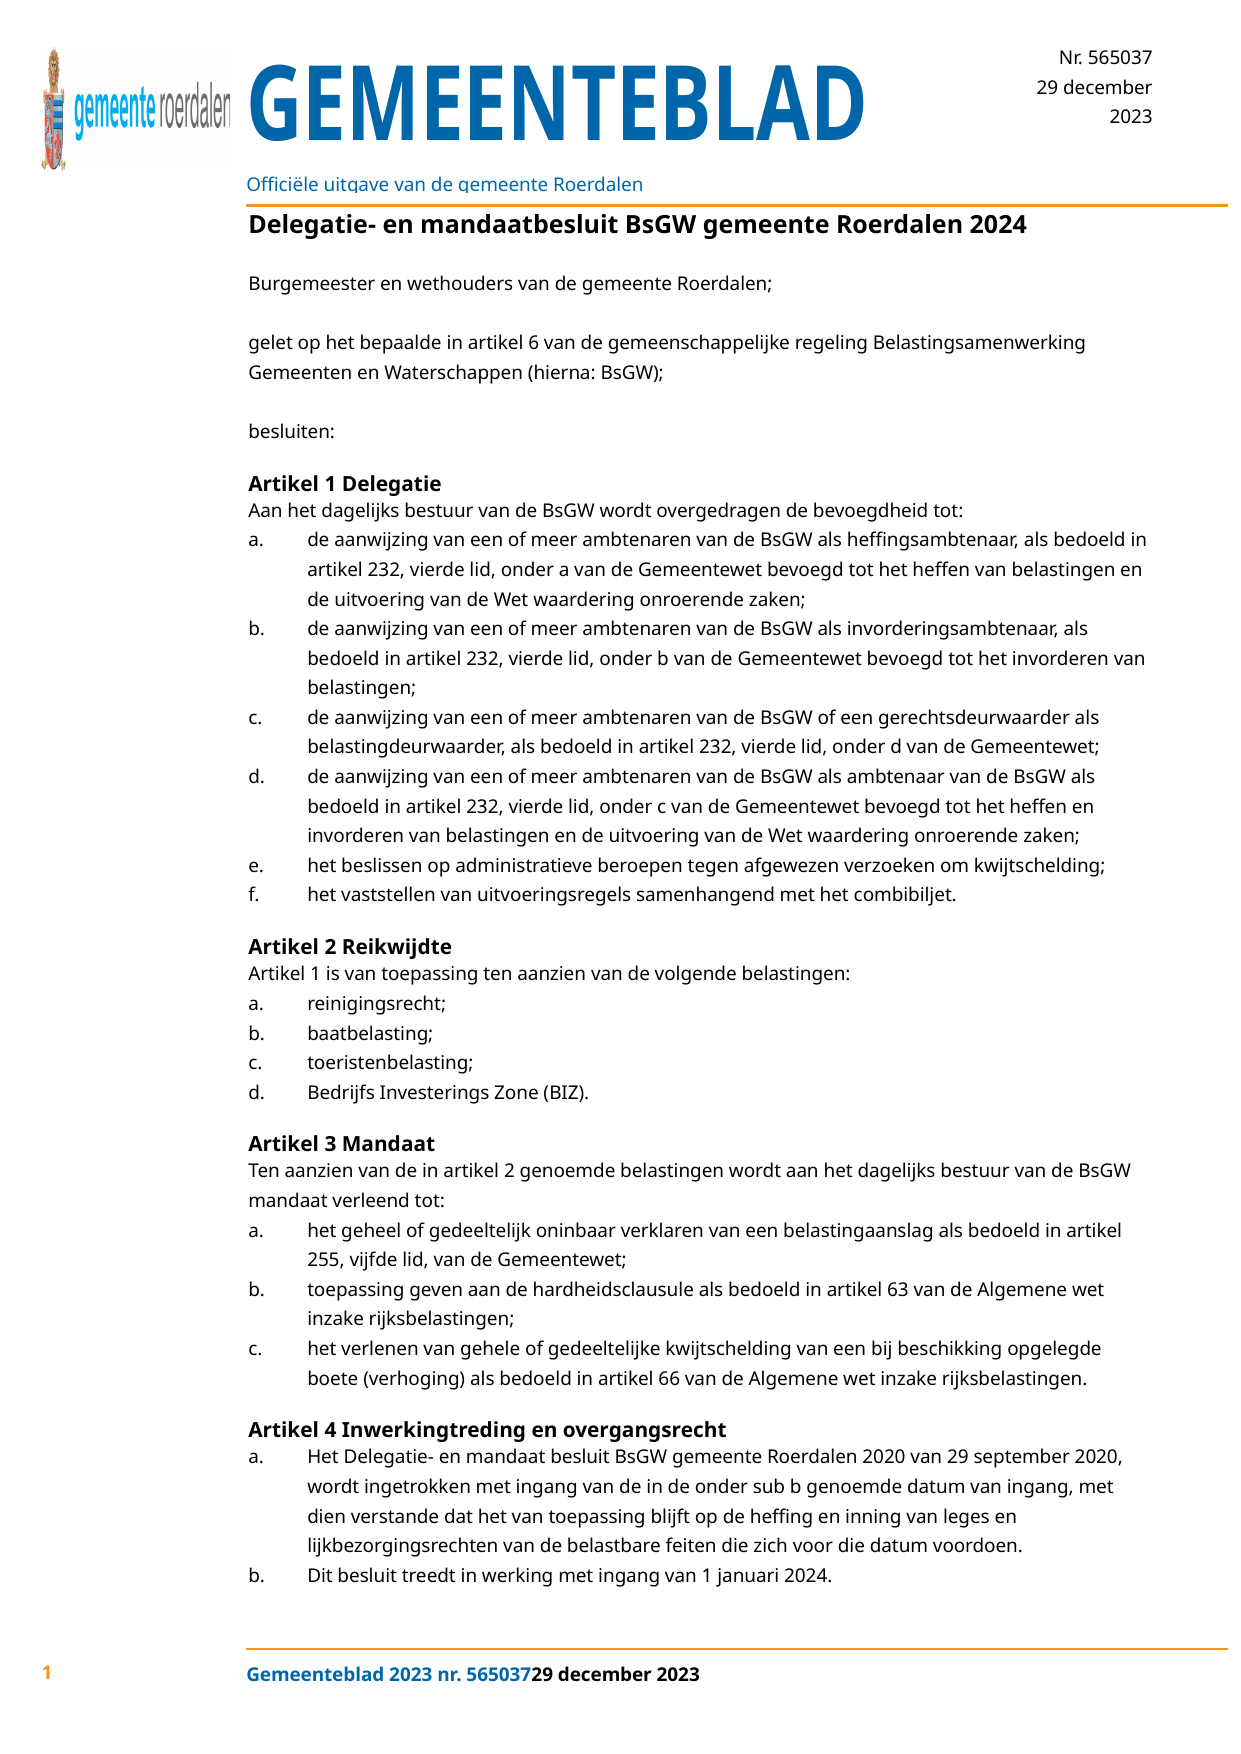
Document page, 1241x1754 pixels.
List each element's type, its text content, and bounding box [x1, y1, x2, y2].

list het beslissen op administratieve beroepen tegen afgewezen verzoeken om kwijtschelding; [248, 852, 1152, 878]
list toepassing geven aan de hardheidsclausule als bedoeld in artikel 63 van de Algemene wet inzake rijksbelastingen; [248, 1276, 1152, 1331]
text Ten aanzien van de in artikel 2 genoemde belastingen wordt aan het dagelijks bestuur van de BsGW mandaat verleend tot: [248, 1158, 1152, 1213]
text Aan het dagelijks bestuur van de BsGW wordt overgedragen de bevoegdheid tot: [248, 497, 1152, 523]
text Artikel 1 Delegatie [248, 469, 1152, 497]
picture [41, 47, 231, 172]
text Artikel 2 Reikwijdte [248, 932, 1152, 961]
list Dit besluit treedt in werking met ingang van 1 januari 2024. [248, 1562, 1152, 1588]
list toeristenbelasting; [248, 1049, 1152, 1075]
list Het Delegatie- en mandaat besluit BsGW gemeente Roerdalen 2020 van 29 september 2020, wordt ingetrokken met ingang van de in de onder sub b genoemde datum van ingang, met dien verstande dat het van toepassing blijft op de heffing en inning van leges en lijkbezorgingsrechten van de belastbare feiten die zich voor die datum voordoen. [248, 1444, 1152, 1558]
list Bedrijfs Investerings Zone (BIZ). [248, 1079, 1152, 1104]
list het geheel of gedeeltelijk oninbaar verklaren van een belastingaanslag als bedoeld in artikel 255, vijfde lid, van de Gemeentewet; [248, 1217, 1152, 1272]
list de aanwijzing van een of meer ambtenaren van de BsGW of een gerechtsdeurwaarder als belastingdeurwaarder, als bedoeld in artikel 232, vierde lid, onder d van de Gemeentewet; [248, 704, 1152, 759]
list reinigingsrecht; [248, 990, 1152, 1016]
list de aanwijzing van een of meer ambtenaren van de BsGW als ambtenaar van de BsGW als bedoeld in artikel 232, vierde lid, onder c van de Gemeentewet bevoegd tot het heffen en invorderen van belastingen en de uitvoering van de Wet waardering onroerende zaken; [248, 763, 1152, 848]
list het verlenen van gehele of gedeeltelijke kwijtschelding van een bij beschikking opgelegde boete (verhoging) als bedoeld in artikel 66 van de Algemene wet inzake rijksbelastingen. [248, 1335, 1152, 1391]
list de aanwijzing van een of meer ambtenaren van de BsGW als heffingsambtenaar, als bedoeld in artikel 232, vierde lid, onder a van de Gemeentewet bevoegd tot het heffen van belastingen en de uitvoering van de Wet waardering onroerende zaken; [248, 527, 1152, 612]
text Delegatie- en mandaatbesluit BsGW gemeente Roerdalen 2024 [248, 207, 1152, 241]
text gelet op het bepaalde in artikel 6 van de gemeenschappelijke regeling Belastingsamenwerking [248, 329, 1152, 355]
list de aanwijzing van een of meer ambtenaren van de BsGW als invorderingsambtenaar, als bedoeld in artikel 232, vierde lid, onder b van de Gemeentewet bevoegd tot het invorderen van belastingen; [248, 615, 1152, 700]
list baatbelasting; [248, 1020, 1152, 1045]
text Artikel 3 Mandaat [248, 1129, 1152, 1158]
text Gemeenten en Waterschappen (hierna: BsGW); [248, 359, 1152, 385]
text Artikel 1 is van toepassing ten aanzien van de volgende belastingen: [248, 961, 1152, 986]
text Burgemeester en wethouders van de gemeente Roerdalen; [248, 270, 1152, 296]
text Artikel 4 Inwerkingtreding en overgangsrecht [248, 1415, 1152, 1444]
list het vaststellen van uitvoeringsregels samenhangend met het combibiljet. [248, 882, 1152, 907]
text besluiten: [248, 418, 1152, 444]
